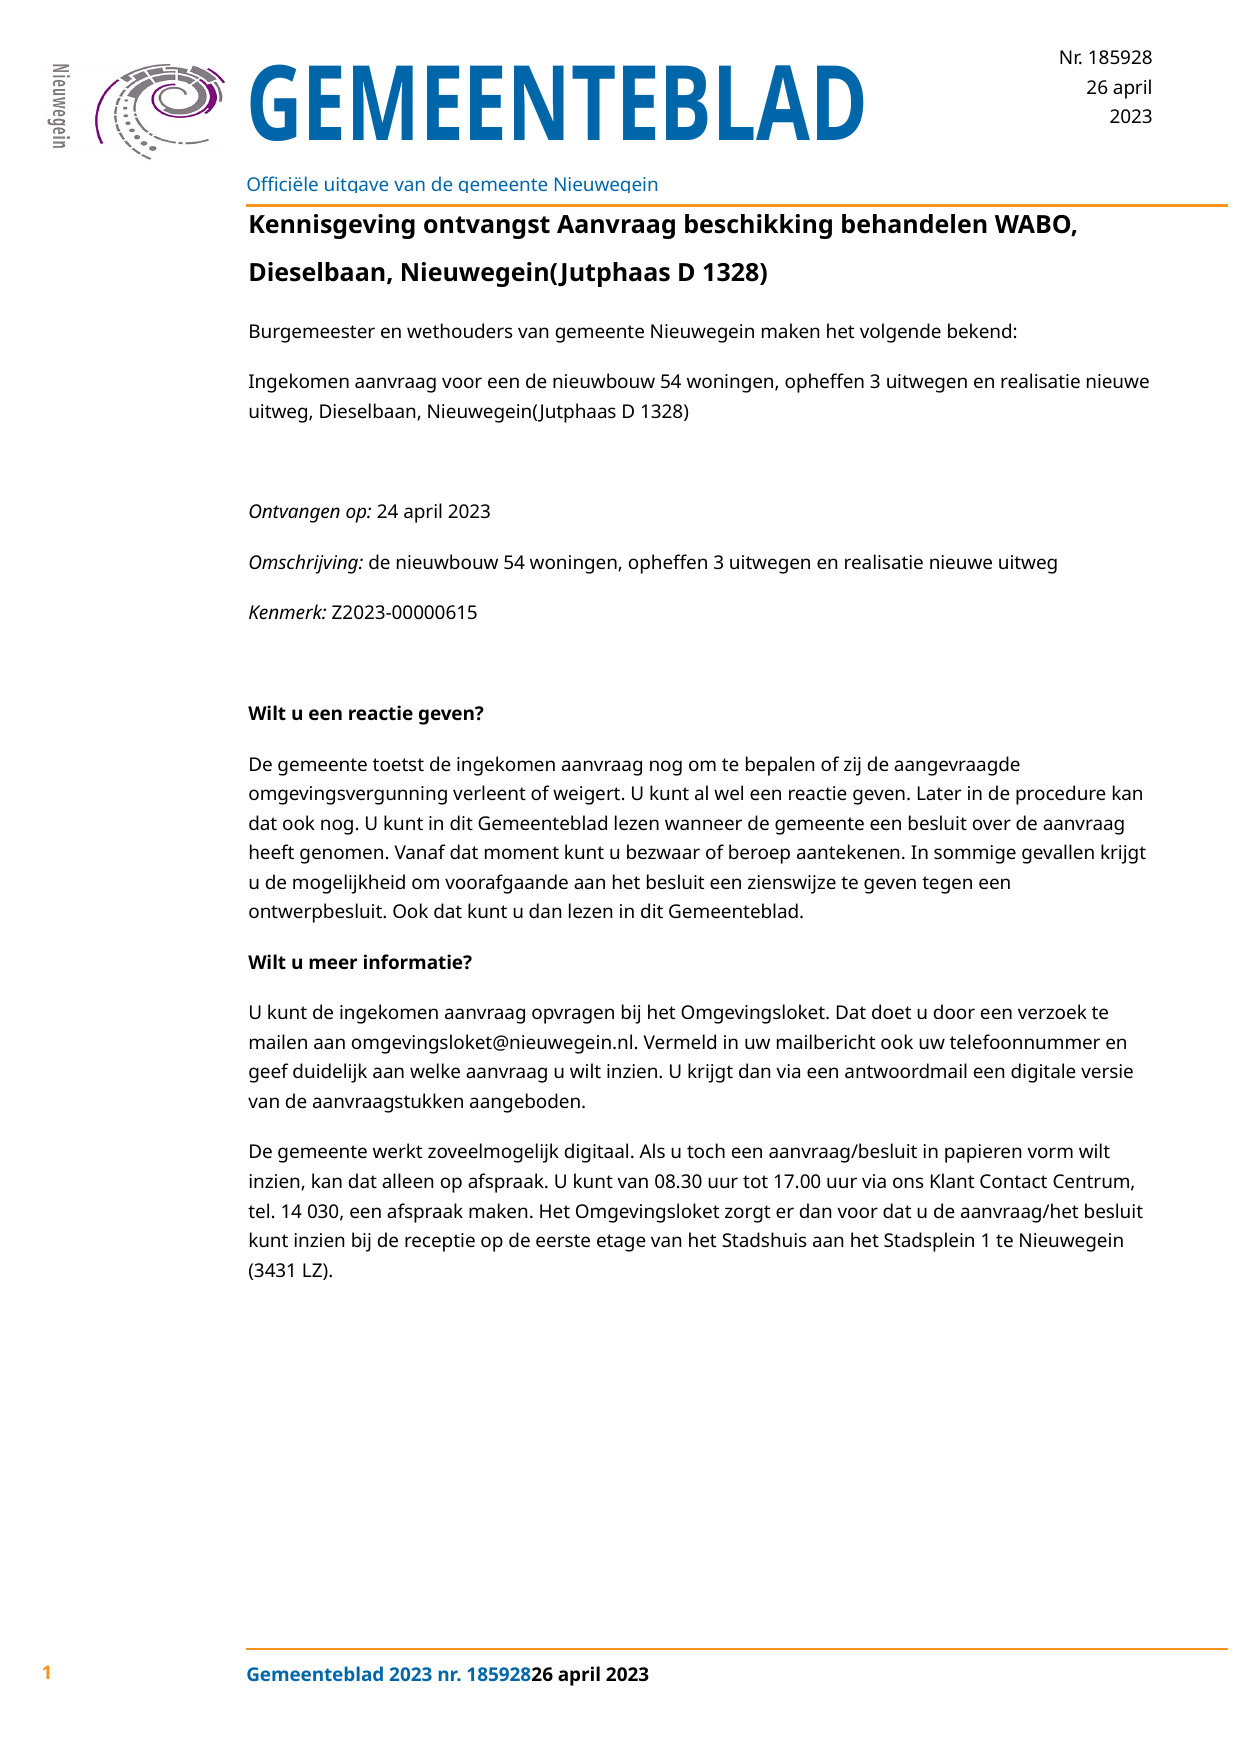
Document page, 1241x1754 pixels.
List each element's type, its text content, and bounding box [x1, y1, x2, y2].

text Omschrijving: de nieuwbouw 54 woningen, opheffen 3 uitwegen en realisatie nieuwe uitweg [248, 549, 1152, 575]
text Burgemeester en wethouders van gemeente Nieuwegein maken het volgende bekend: [248, 318, 1152, 344]
text Kenmerk: Z2023-00000615 [248, 599, 1152, 625]
picture [41, 47, 231, 172]
text Ingekomen aanvraag voor een de nieuwbouw 54 woningen, opheffen 3 uitwegen en realisatie nieuwe uitweg, Dieselbaan, Nieuwegein(Jutphaas D 1328) [248, 368, 1152, 424]
text Ontvangen op: 24 april 2023 [248, 499, 1152, 524]
text Kennisgeving ontvangst Aanvraag beschikking behandelen WABO, Dieselbaan, Nieuwegein(Jutphaas D 1328) [248, 207, 1152, 288]
text Wilt u een reactie geven? [248, 700, 1152, 726]
text De gemeente toetst de ingekomen aanvraag nog om te bepalen of zij de aangevraagde omgevingsvergunning verleent of weigert. U kunt al wel een reactie geven. Later in de procedure kan dat ook nog. U kunt in dit Gemeenteblad lezen wanneer de gemeente een besluit over de aanvraag heeft genomen. Vanaf dat moment kunt u bezwaar of beroep aantekenen. In sommige gevallen krijgt u de mogelijkheid om voorafgaande aan het besluit een zienswijze te geven tegen een ontwerpbesluit. Ook dat kunt u dan lezen in dit Gemeenteblad. [248, 751, 1152, 924]
text Wilt u meer informatie? [248, 949, 1152, 975]
text De gemeente werkt zoveelmogelijk digitaal. Als u toch een aanvraag/besluit in papieren vorm wilt inzien, kan dat alleen op afspraak. U kunt van 08.30 uur tot 17.00 uur via ons Klant Contact Centrum, tel. 14 030, een afspraak maken. Het Omgevingsloket zorgt er dan voor dat u de aanvraag/het besluit kunt inzien bij de receptie op de eerste etage van het Stadshuis aan het Stadsplein 1 te Nieuwegein (3431 LZ). [248, 1139, 1152, 1283]
text U kunt de ingekomen aanvraag opvragen bij het Omgevingsloket. Dat doet u door een verzoek te mailen aan omgevingsloket@nieuwegein.nl. Vermeld in uw mailbericht ook uw telefoonnummer en geef duidelijk aan welke aanvraag u wilt inzien. U krijgt dan via een antwoordmail een digitale versie van de aanvraagstukken aangeboden. [248, 999, 1152, 1114]
